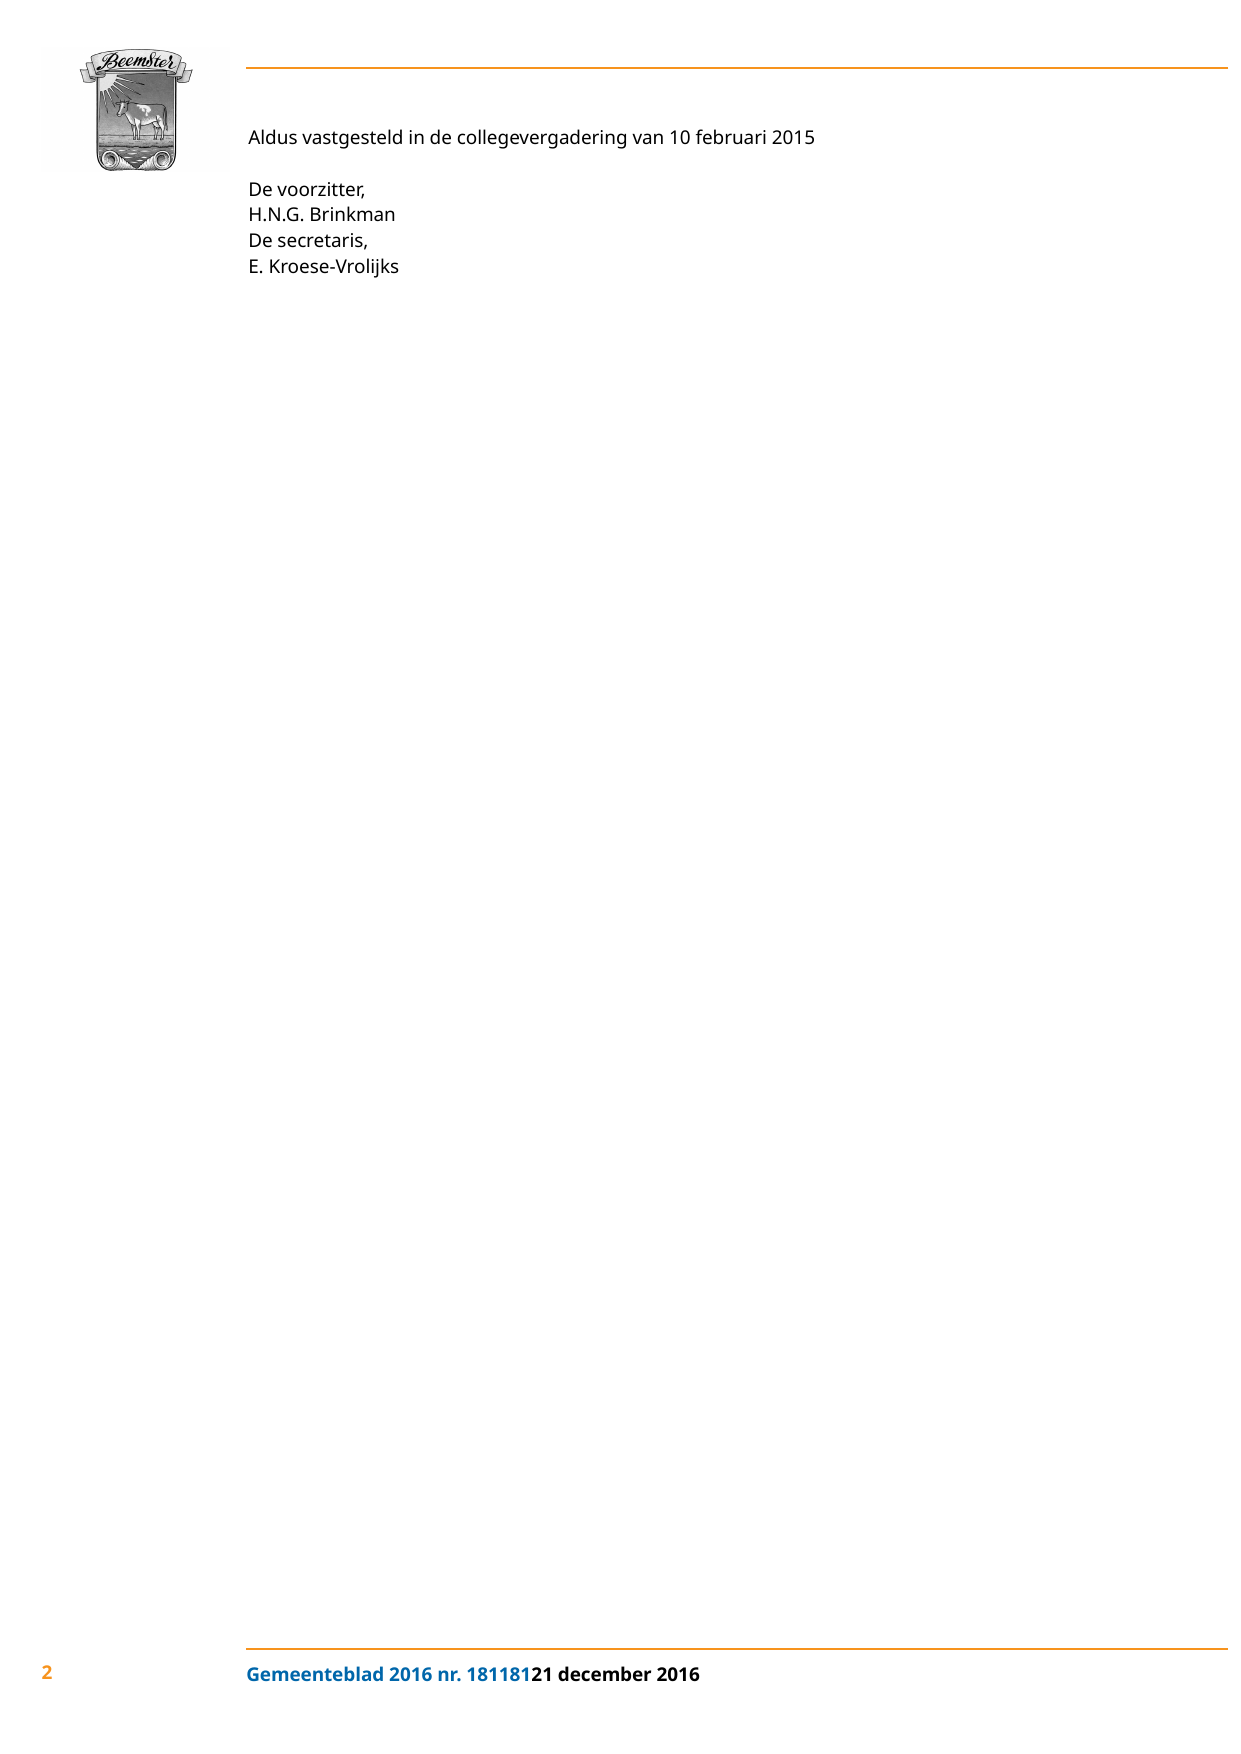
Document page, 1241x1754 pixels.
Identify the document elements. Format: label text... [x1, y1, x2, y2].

picture [41, 47, 231, 172]
text E. Kroese-Vrolijks [248, 253, 1152, 279]
text Aldus vastgesteld in de collegevergadering van 10 februari 2015 [248, 124, 1152, 150]
text De voorzitter, [248, 176, 1152, 202]
text H.N.G. Brinkman [248, 202, 1152, 227]
text De secretaris, [248, 227, 1152, 253]
